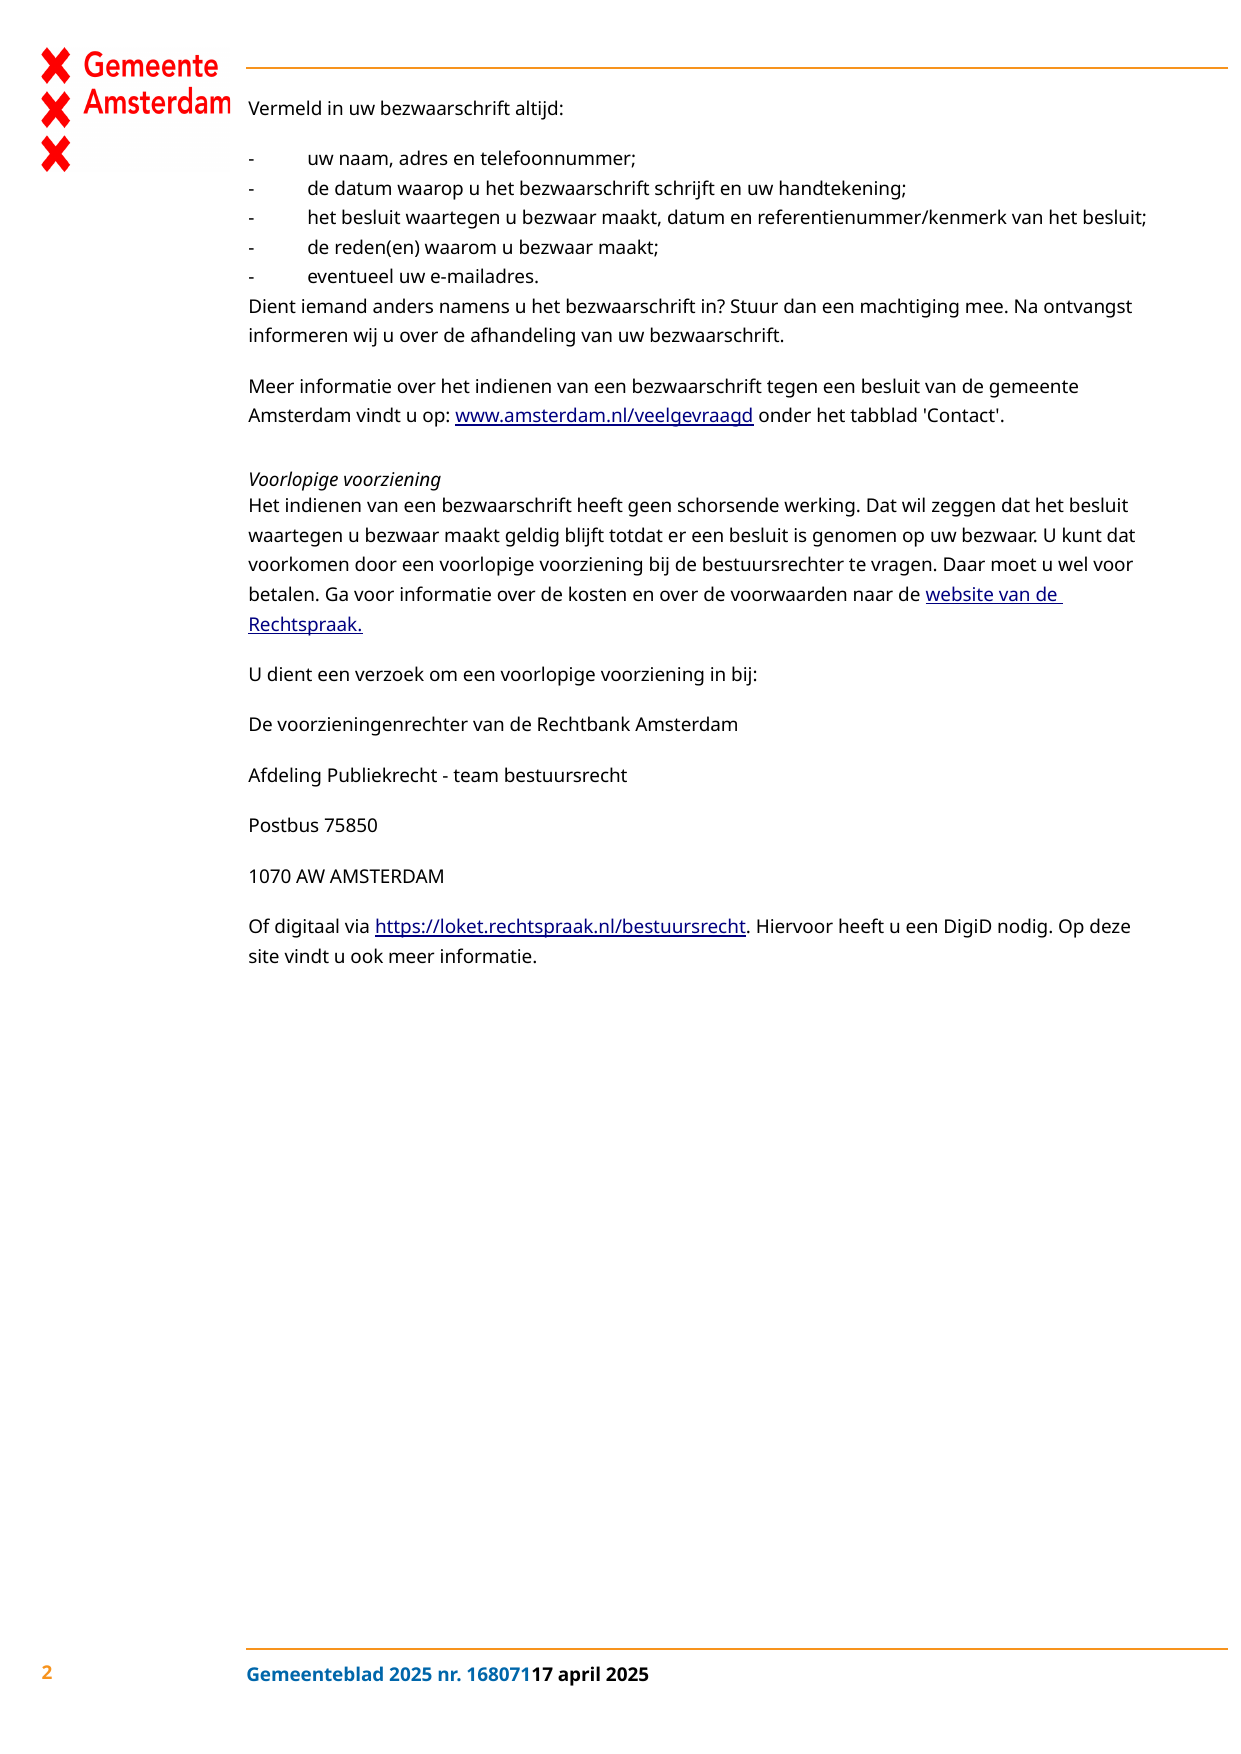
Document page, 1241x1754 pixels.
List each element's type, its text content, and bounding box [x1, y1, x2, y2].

list de reden(en) waarom u bezwaar maakt; [248, 234, 1152, 260]
text Voorlopige voorziening [248, 467, 1152, 492]
text De voorzieningenrechter van de Rechtbank Amsterdam [248, 712, 1152, 737]
text Vermeld in uw bezwaarschrift altijd: [248, 95, 1152, 121]
text U dient een verzoek om een voorlopige voorziening in bij: [248, 661, 1152, 687]
list uw naam, adres en telefoonnummer; [248, 145, 1152, 171]
list de datum waarop u het bezwaarschrift schrijft en uw handtekening; [248, 175, 1152, 201]
text Dient iemand anders namens u het bezwaarschrift in? Stuur dan een machtiging mee. Na ontvangst informeren wij u over de afhandeling van uw bezwaarschrift. [248, 293, 1152, 348]
list het besluit waartegen u bezwaar maakt, datum en referentienummer/kenmerk van het besluit; [248, 204, 1152, 230]
picture [41, 47, 231, 172]
text Meer informatie over het indienen van een bezwaarschrift tegen een besluit van de gemeente Amsterdam vindt u op: www.amsterdam.nl/veelgevraagd onder het tabblad 'Contact'. [248, 373, 1152, 428]
text 1070 AW AMSTERDAM [248, 863, 1152, 888]
text Postbus 75850 [248, 812, 1152, 838]
list eventueel uw e-mailadres. [248, 263, 1152, 289]
text Het indienen van een bezwaarschrift heeft geen schorsende werking. Dat wil zeggen dat het besluit waartegen u bezwaar maakt geldig blijft totdat er een besluit is genomen op uw bezwaar. U kunt dat voorkomen door een voorlopige voorziening bij de bestuursrechter te vragen. Daar moet u wel voor betalen. Ga voor informatie over de kosten en over de voorwaarden naar de website van de Rechtspraak. [248, 492, 1152, 636]
text Afdeling Publiekrecht - team bestuursrecht [248, 762, 1152, 788]
text Of digitaal via https://loket.rechtspraak.nl/bestuursrecht. Hiervoor heeft u een DigiD nodig. Op deze site vindt u ook meer informatie. [248, 913, 1152, 968]
